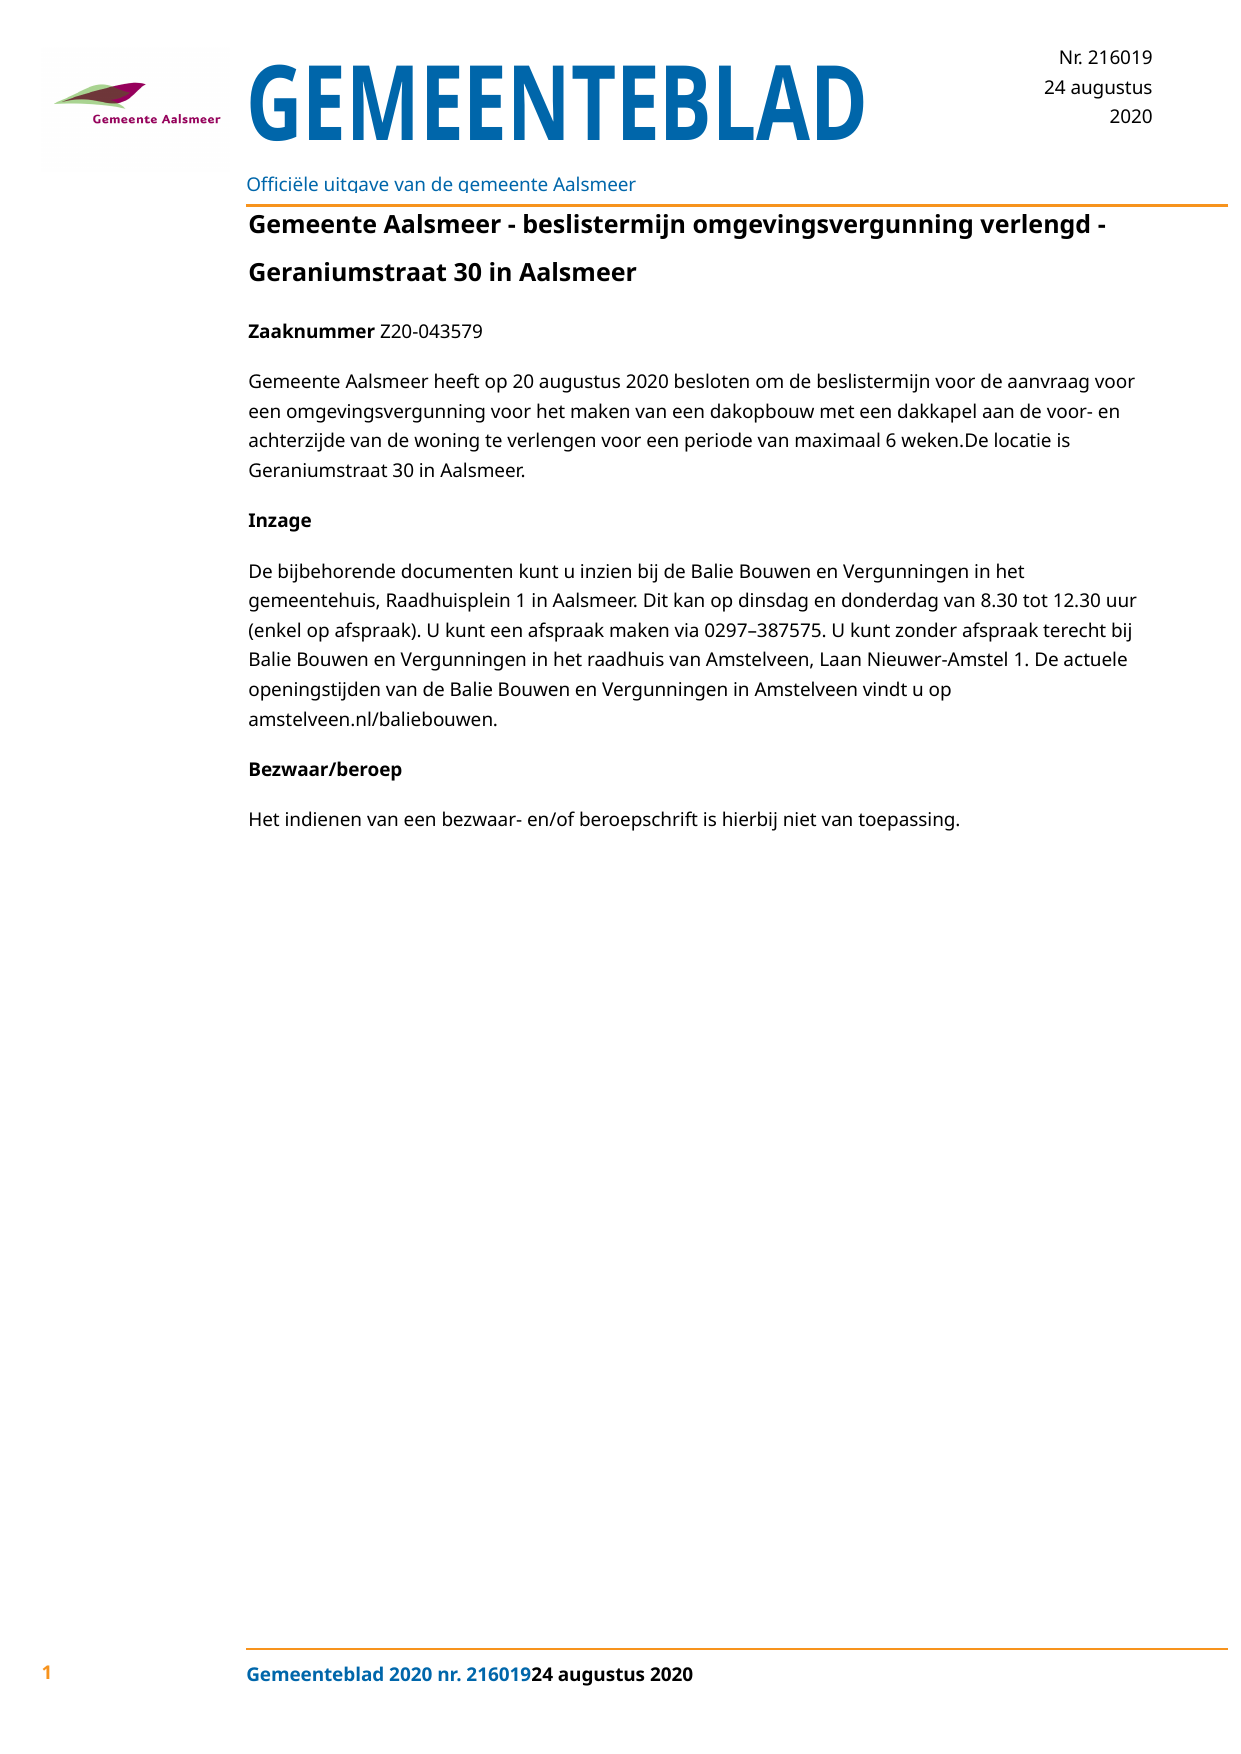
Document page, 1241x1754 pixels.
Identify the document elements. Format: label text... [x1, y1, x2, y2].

text Gemeente Aalsmeer heeft op 20 augustus 2020 besloten om de beslistermijn voor de aanvraag voor een omgevingsvergunning voor het maken van een dakopbouw met een dakkapel aan de voor- en achterzijde van de woning te verlengen voor een periode van maximaal 6 weken.De locatie is Geraniumstraat 30 in Aalsmeer. [248, 368, 1152, 483]
text Gemeente Aalsmeer - beslistermijn omgevingsvergunning verlengd - Geraniumstraat 30 in Aalsmeer [248, 207, 1152, 288]
text Zaaknummer Z20-043579 [248, 318, 1152, 344]
text Het indienen van een bezwaar- en/of beroepschrift is hierbij niet van toepassing. [248, 807, 1152, 832]
picture [41, 47, 231, 172]
text De bijbehorende documenten kunt u inzien bij de Balie Bouwen en Vergunningen in het gemeentehuis, Raadhuisplein 1 in Aalsmeer. Dit kan op dinsdag en donderdag van 8.30 tot 12.30 uur (enkel op afspraak). U kunt een afspraak maken via 0297–387575. U kunt zonder afspraak terecht bij Balie Bouwen en Vergunningen in het raadhuis van Amstelveen, Laan Nieuwer-Amstel 1. De actuele openingstijden van de Balie Bouwen en Vergunningen in Amstelveen vindt u op amstelveen.nl/baliebouwen. [248, 558, 1152, 732]
text Inzage [248, 507, 1152, 533]
text Bezwaar/beroep [248, 756, 1152, 782]
